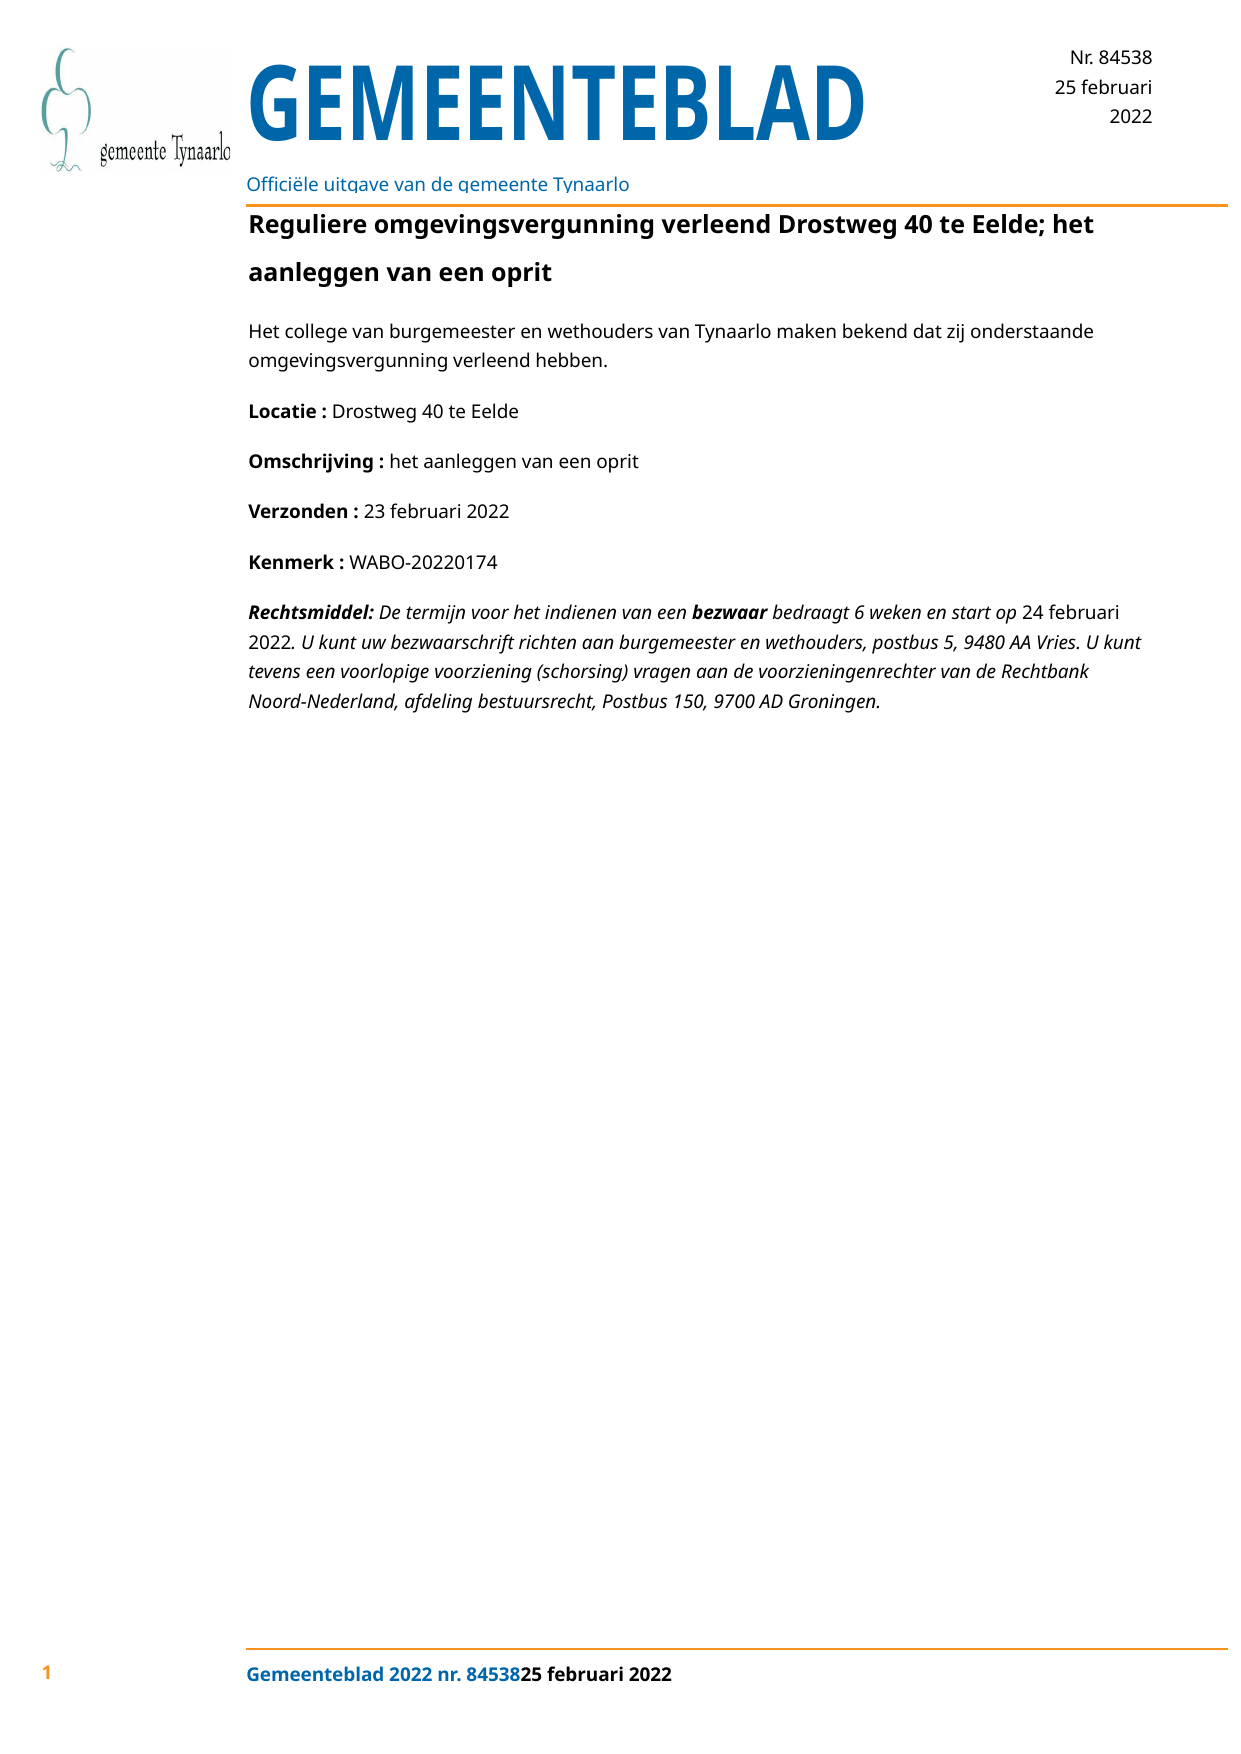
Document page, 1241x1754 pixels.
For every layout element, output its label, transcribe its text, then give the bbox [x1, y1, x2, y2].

text Reguliere omgevingsvergunning verleend Drostweg 40 te Eelde; het aanleggen van een oprit [248, 207, 1152, 288]
text Verzonden : 23 februari 2022 [248, 499, 1152, 524]
text Het college van burgemeester en wethouders van Tynaarlo maken bekend dat zij onderstaande omgevingsvergunning verleend hebben. [248, 318, 1152, 373]
text Kenmerk : WABO-20220174 [248, 549, 1152, 575]
text Rechtsmiddel: De termijn voor het indienen van een bezwaar bedraagt 6 weken en start op 24 februari 2022. U kunt uw bezwaarschrift richten aan burgemeester en wethouders, postbus 5, 9480 AA Vries. U kunt tevens een voorlopige voorziening (schorsing) vragen aan de voorzieningenrechter van de Rechtbank Noord-Nederland, afdeling bestuursrecht, Postbus 150, 9700 AD Groningen. [248, 599, 1152, 714]
text Omschrijving : het aanleggen van een oprit [248, 448, 1152, 474]
picture [41, 47, 231, 172]
text Locatie : Drostweg 40 te Eelde [248, 398, 1152, 424]
